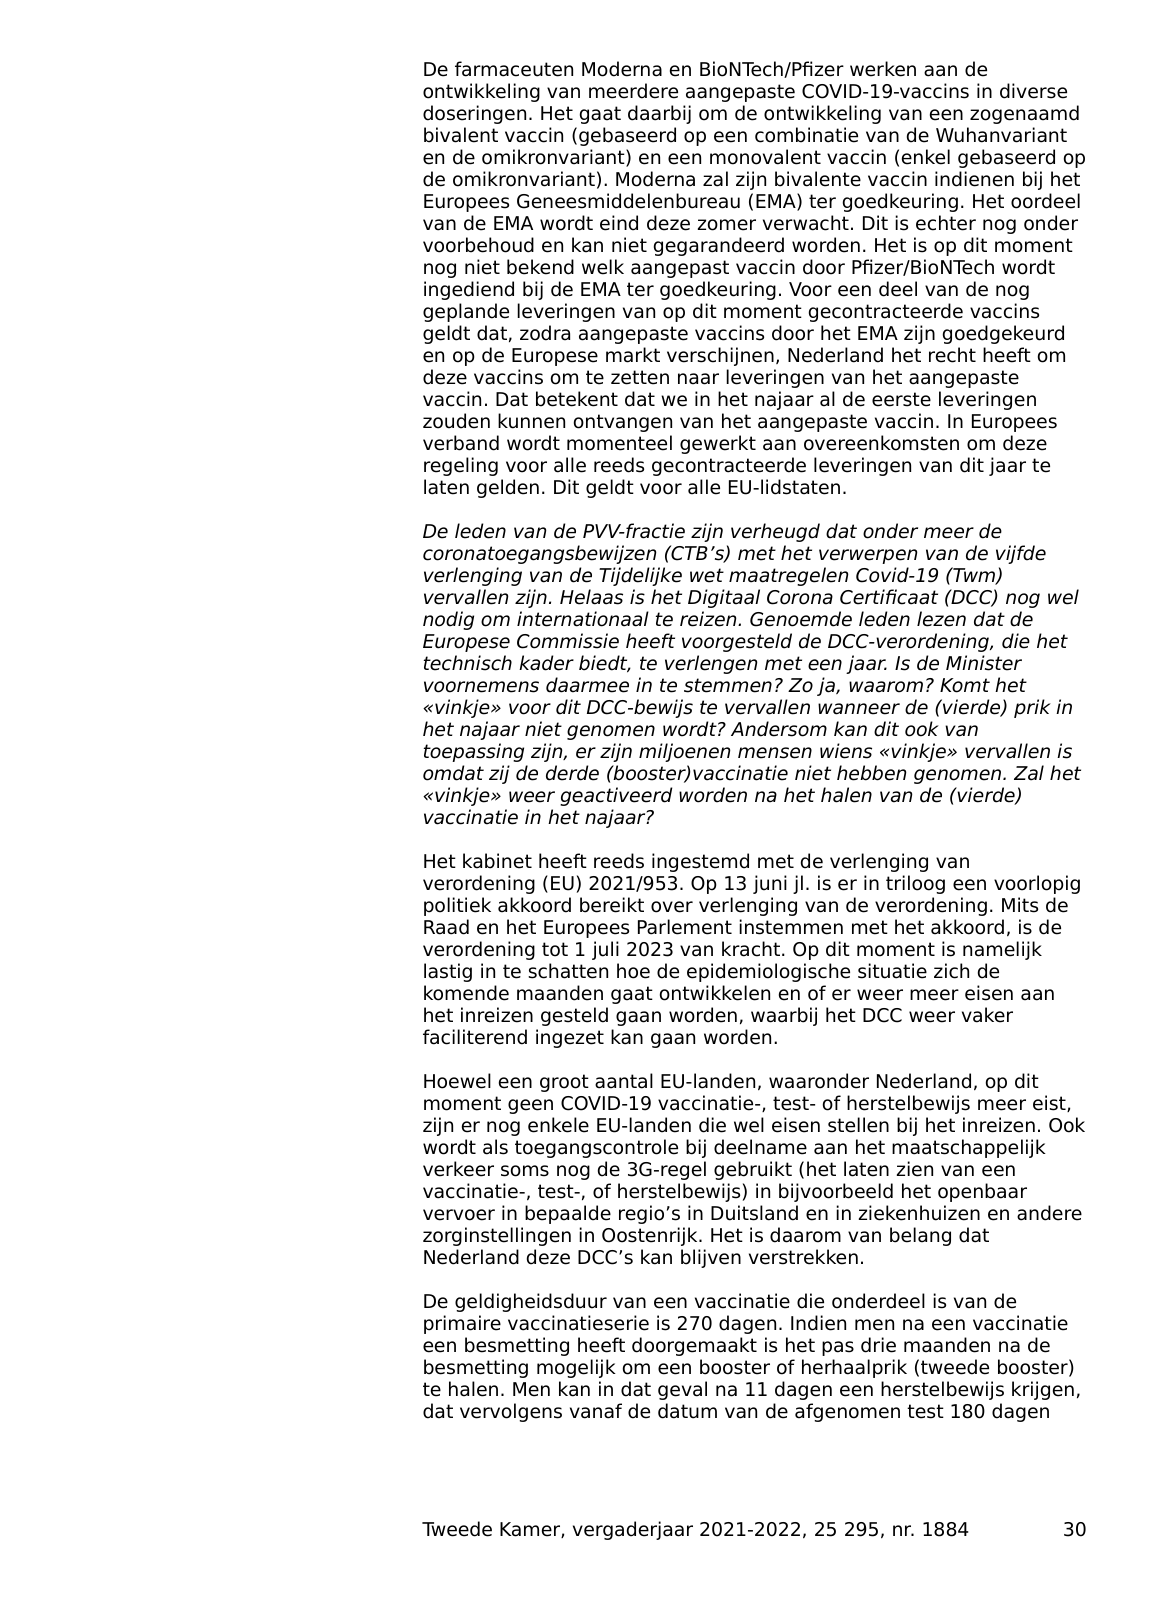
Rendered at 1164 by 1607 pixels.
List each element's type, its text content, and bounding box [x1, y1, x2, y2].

text Het kabinet heeft reeds ingestemd met de verlenging van verordening (EU) 2021/953. Op 13 juni jl. is er in triloog een voorlopig politiek akkoord bereikt over verlenging van de verordening. Mits de Raad en het Europees Parlement instemmen met het akkoord, is de verordening tot 1 juli 2023 van kracht. Op dit moment is namelijk lastig in te schatten hoe de epidemiologische situatie zich de komende maanden gaat ontwikkelen en of er weer meer eisen aan het inreizen gesteld gaan worden, waarbij het DCC weer vaker faciliterend ingezet kan gaan worden. [422, 851, 1087, 1048]
text De farmaceuten Moderna en BioNTech/Pfizer werken aan de ontwikkeling van meerdere aangepaste COVID-19-vaccins in diverse doseringen. Het gaat daarbij om de ontwikkeling van een zogenaamd bivalent vaccin (gebaseerd op een combinatie van de Wuhanvariant en de omikronvariant) en een monovalent vaccin (enkel gebaseerd op de omikronvariant). Moderna zal zijn bivalente vaccin indienen bij het Europees Geneesmiddelenbureau (EMA) ter goedkeuring. Het oordeel van de EMA wordt eind deze zomer verwacht. Dit is echter nog onder voorbehoud en kan niet gegarandeerd worden. Het is op dit moment nog niet bekend welk aangepast vaccin door Pfizer/BioNTech wordt ingediend bij de EMA ter goedkeuring. Voor een deel van de nog geplande leveringen van op dit moment gecontracteerde vaccins geldt dat, zodra aangepaste vaccins door het EMA zijn goedgekeurd en op de Europese markt verschijnen, Nederland het recht heeft om deze vaccins om te zetten naar leveringen van het aangepaste vaccin. Dat betekent dat we in het najaar al de eerste leveringen zouden kunnen ontvangen van het aangepaste vaccin. In Europees verband wordt momenteel gewerkt aan overeenkomsten om deze regeling voor alle reeds gecontracteerde leveringen van dit jaar te laten gelden. Dit geldt voor alle EU-lidstaten. [422, 59, 1087, 499]
text De leden van de PVV-fractie zijn verheugd dat onder meer de coronatoegangsbewijzen (CTB’s) met het verwerpen van de vijfde verlenging van de Tijdelijke wet maatregelen Covid-19 (Twm) vervallen zijn. Helaas is het Digitaal Corona Certificaat (DCC) nog wel nodig om internationaal te reizen. Genoemde leden lezen dat de Europese Commissie heeft voorgesteld de DCC-verordening, die het technisch kader biedt, te verlengen met een jaar. Is de Minister voornemens daarmee in te stemmen? Zo ja, waarom? Komt het «vinkje» voor dit DCC-bewijs te vervallen wanneer de (vierde) prik in het najaar niet genomen wordt? Andersom kan dit ook van toepassing zijn, er zijn miljoenen mensen wiens «vinkje» vervallen is omdat zij de derde (booster)vaccinatie niet hebben genomen. Zal het «vinkje» weer geactiveerd worden na het halen van de (vierde) vaccinatie in het najaar? [422, 521, 1087, 828]
text Hoewel een groot aantal EU-landen, waaronder Nederland, op dit moment geen COVID-19 vaccinatie-, test- of herstelbewijs meer eist, zijn er nog enkele EU-landen die wel eisen stellen bij het inreizen. Ook wordt als toegangscontrole bij deelname aan het maatschappelijk verkeer soms nog de 3G-regel gebruikt (het laten zien van een vaccinatie-, test-, of herstelbewijs) in bijvoorbeeld het openbaar vervoer in bepaalde regio’s in Duitsland en in ziekenhuizen en andere zorginstellingen in Oostenrijk. Het is daarom van belang dat Nederland deze DCC’s kan blijven verstrekken. [422, 1071, 1087, 1268]
text De geldigheidsduur van een vaccinatie die onderdeel is van de primaire vaccinatieserie is 270 dagen. Indien men na een vaccinatie een besmetting heeft doorgemaakt is het pas drie maanden na de besmetting mogelijk om een booster of herhaalprik (tweede booster) te halen. Men kan in dat geval na 11 dagen een herstelbewijs krijgen, dat vervolgens vanaf de datum van de afgenomen test 180 dagen [422, 1291, 1087, 1423]
